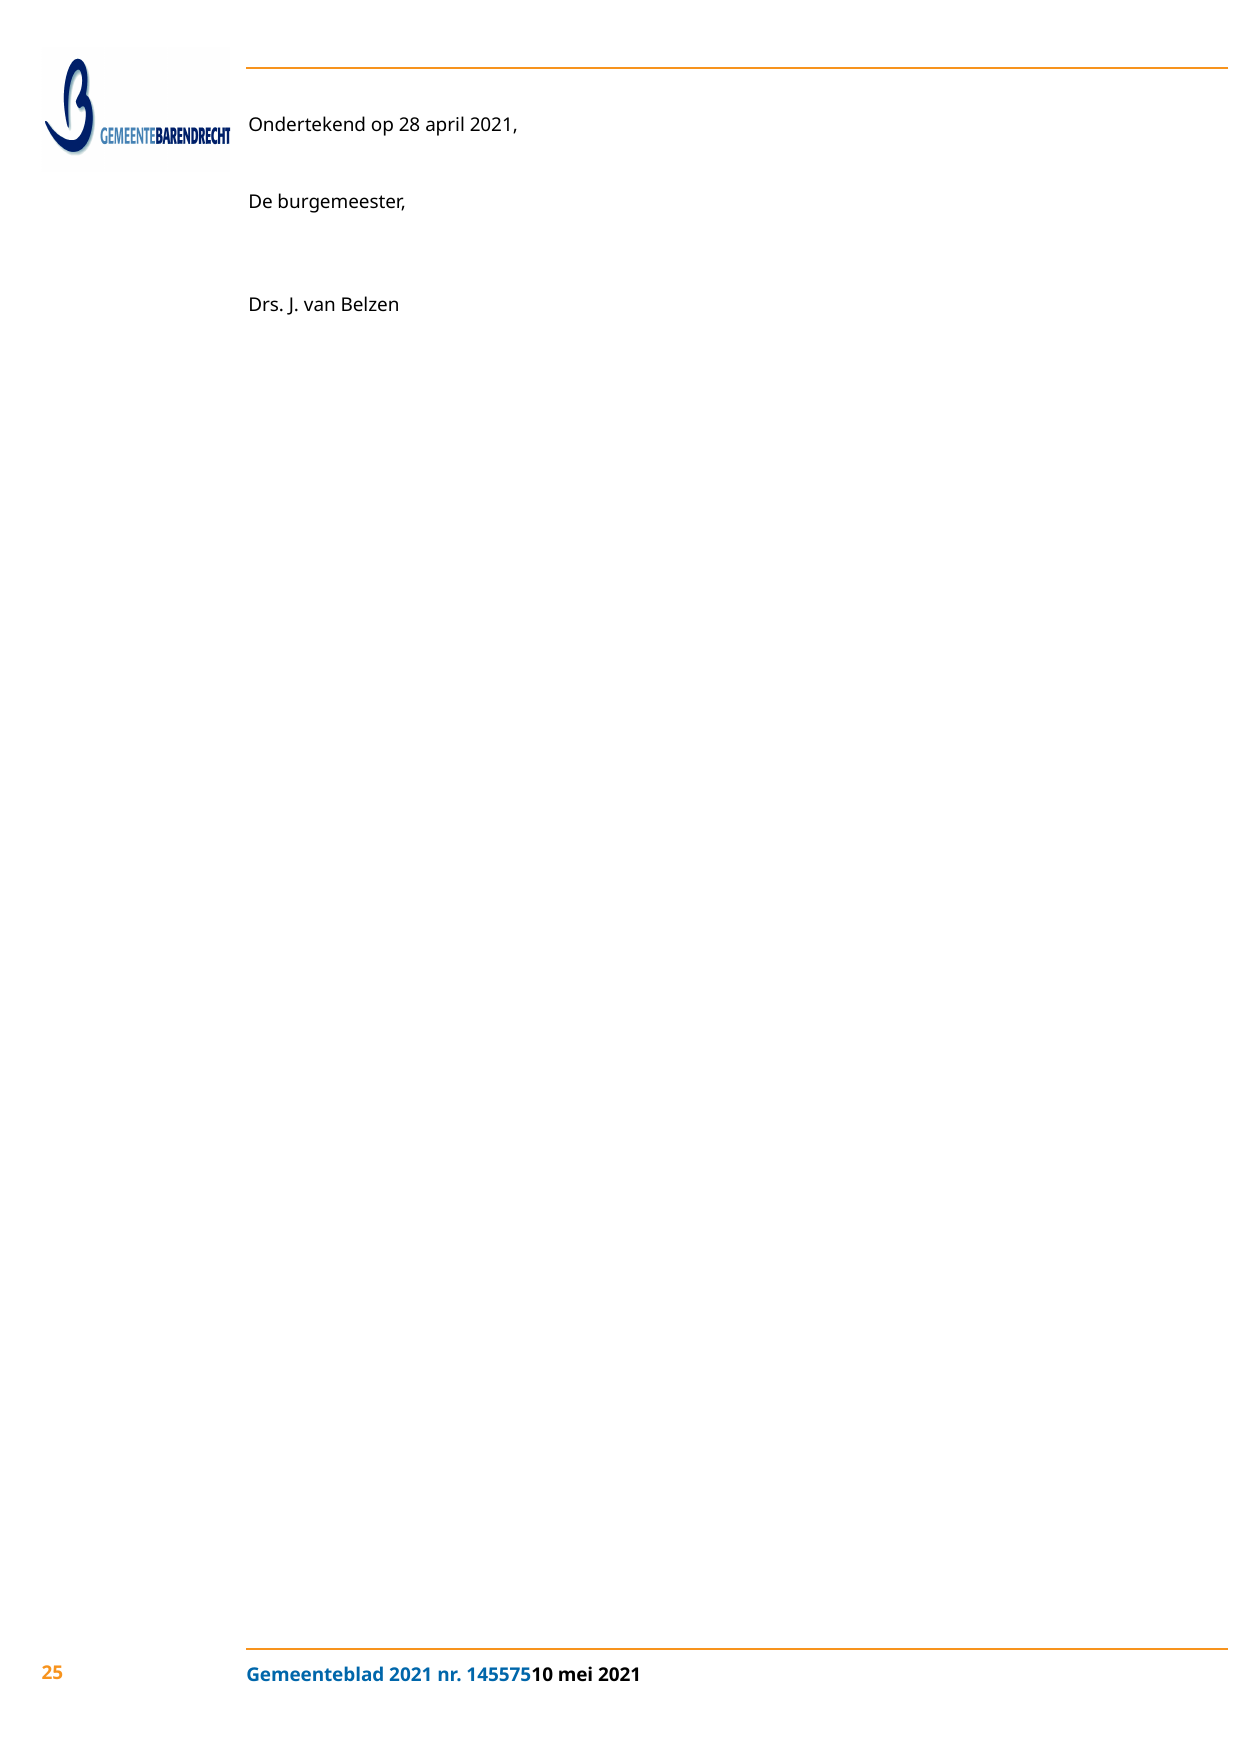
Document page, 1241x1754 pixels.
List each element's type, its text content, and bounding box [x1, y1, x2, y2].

picture [41, 47, 231, 172]
text Drs. J. van Belzen [248, 291, 1152, 317]
text Ondertekend op 28 april 2021, [248, 111, 1152, 137]
text De burgemeester, [248, 188, 1152, 214]
